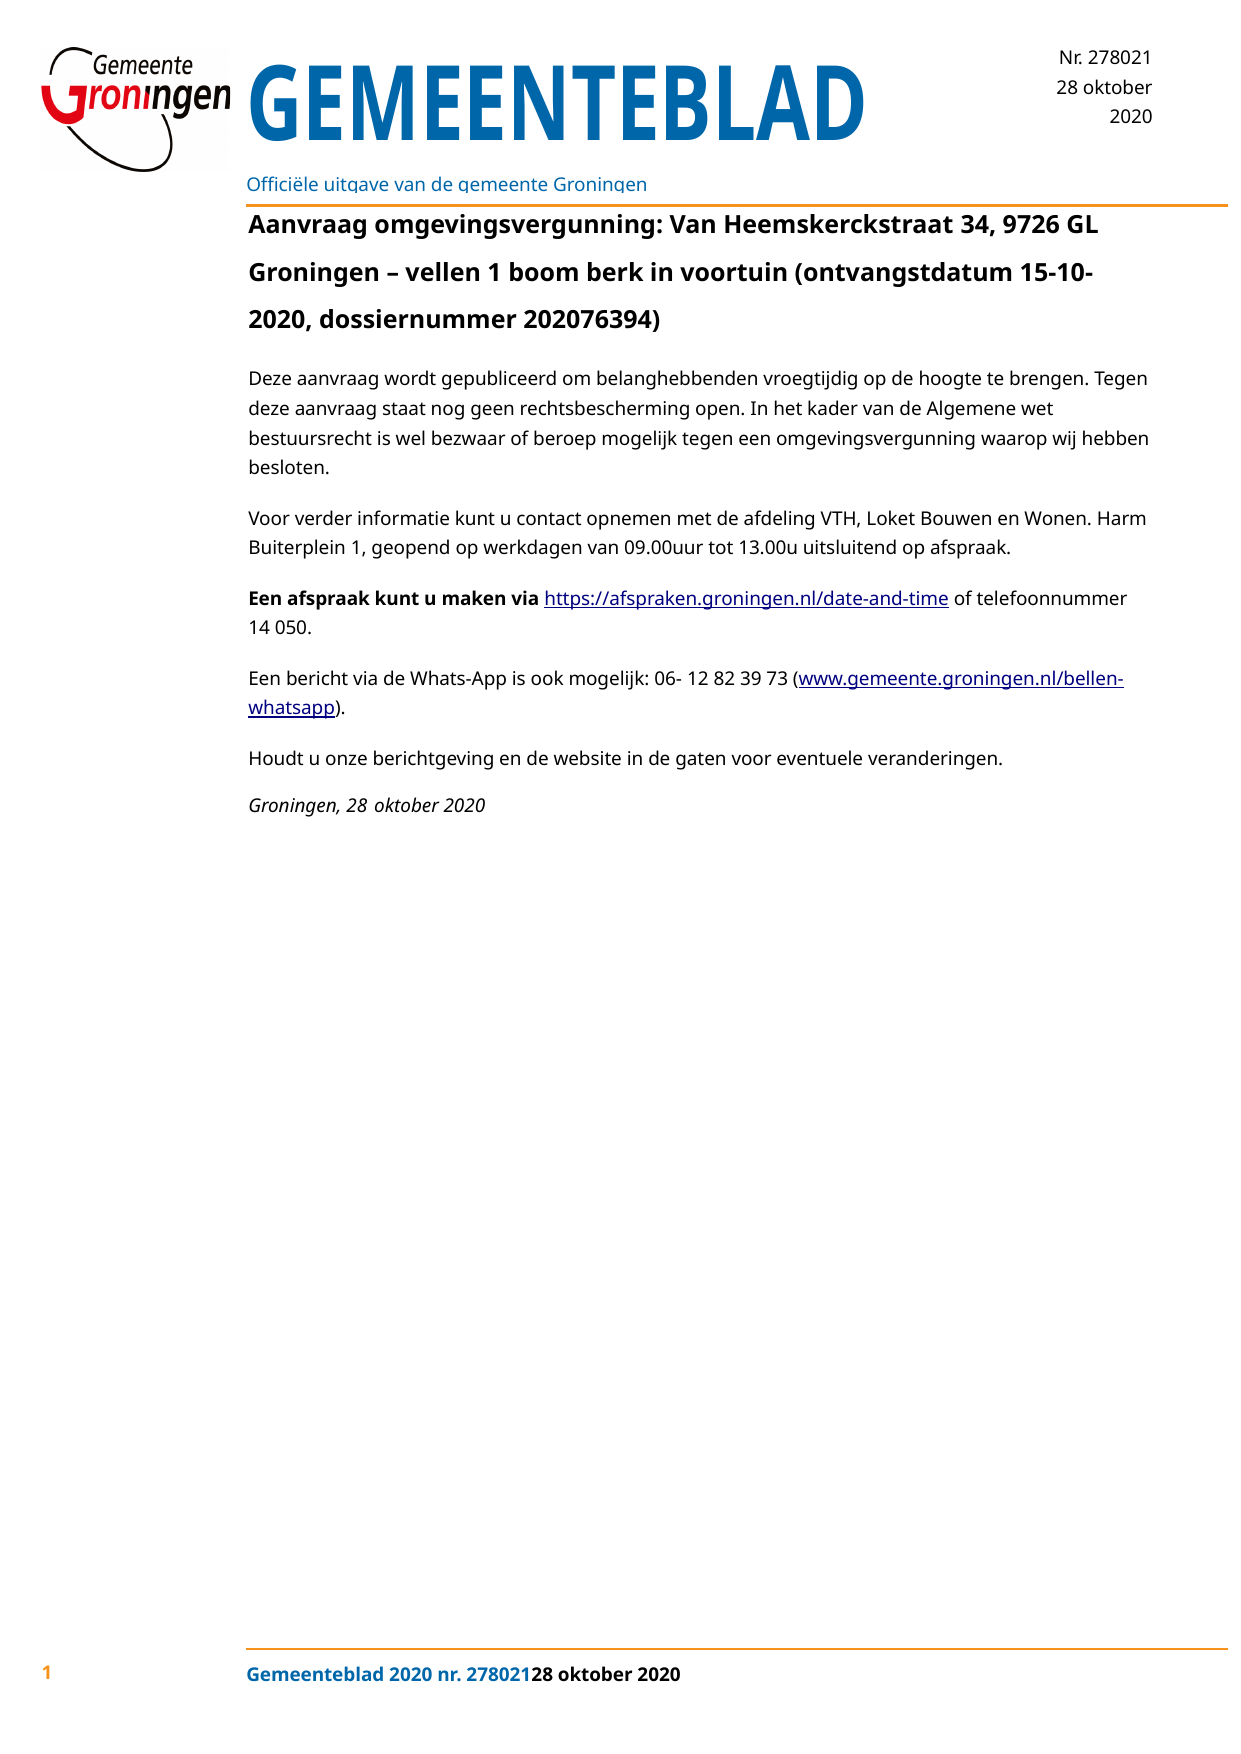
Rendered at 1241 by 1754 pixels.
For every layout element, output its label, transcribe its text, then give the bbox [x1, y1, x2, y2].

picture [41, 47, 231, 172]
text Deze aanvraag wordt gepubliceerd om belanghebbenden vroegtijdig op de hoogte te brengen. Tegen deze aanvraag staat nog geen rechtsbescherming open. In het kader van de Algemene wet bestuursrecht is wel bezwaar of beroep mogelijk tegen een omgevingsvergunning waarop wij hebben besloten. [248, 366, 1152, 480]
text Groningen, 28 oktober 2020 [248, 792, 1152, 818]
text Houdt u onze berichtgeving en de website in de gaten voor eventuele veranderingen. [248, 745, 1152, 770]
text Aanvraag omgevingsvergunning: Van Heemskerckstraat 34, 9726 GL Groningen – vellen 1 boom berk in voortuin (ontvangstdatum 15-10-2020, dossiernummer 202076394) [248, 207, 1152, 336]
text Voor verder informatie kunt u contact opnemen met de afdeling VTH, Loket Bouwen en Wonen. Harm Buiterplein 1, geopend op werkdagen van 09.00uur tot 13.00u uitsluitend op afspraak. [248, 505, 1152, 560]
text Een bericht via de Whats-App is ook mogelijk: 06- 12 82 39 73 (www.gemeente.groningen.nl/bellen-whatsapp). [248, 665, 1152, 720]
text Een afspraak kunt u maken via https://afspraken.groningen.nl/date-and-time of telefoonnummer 14 050. [248, 585, 1152, 640]
